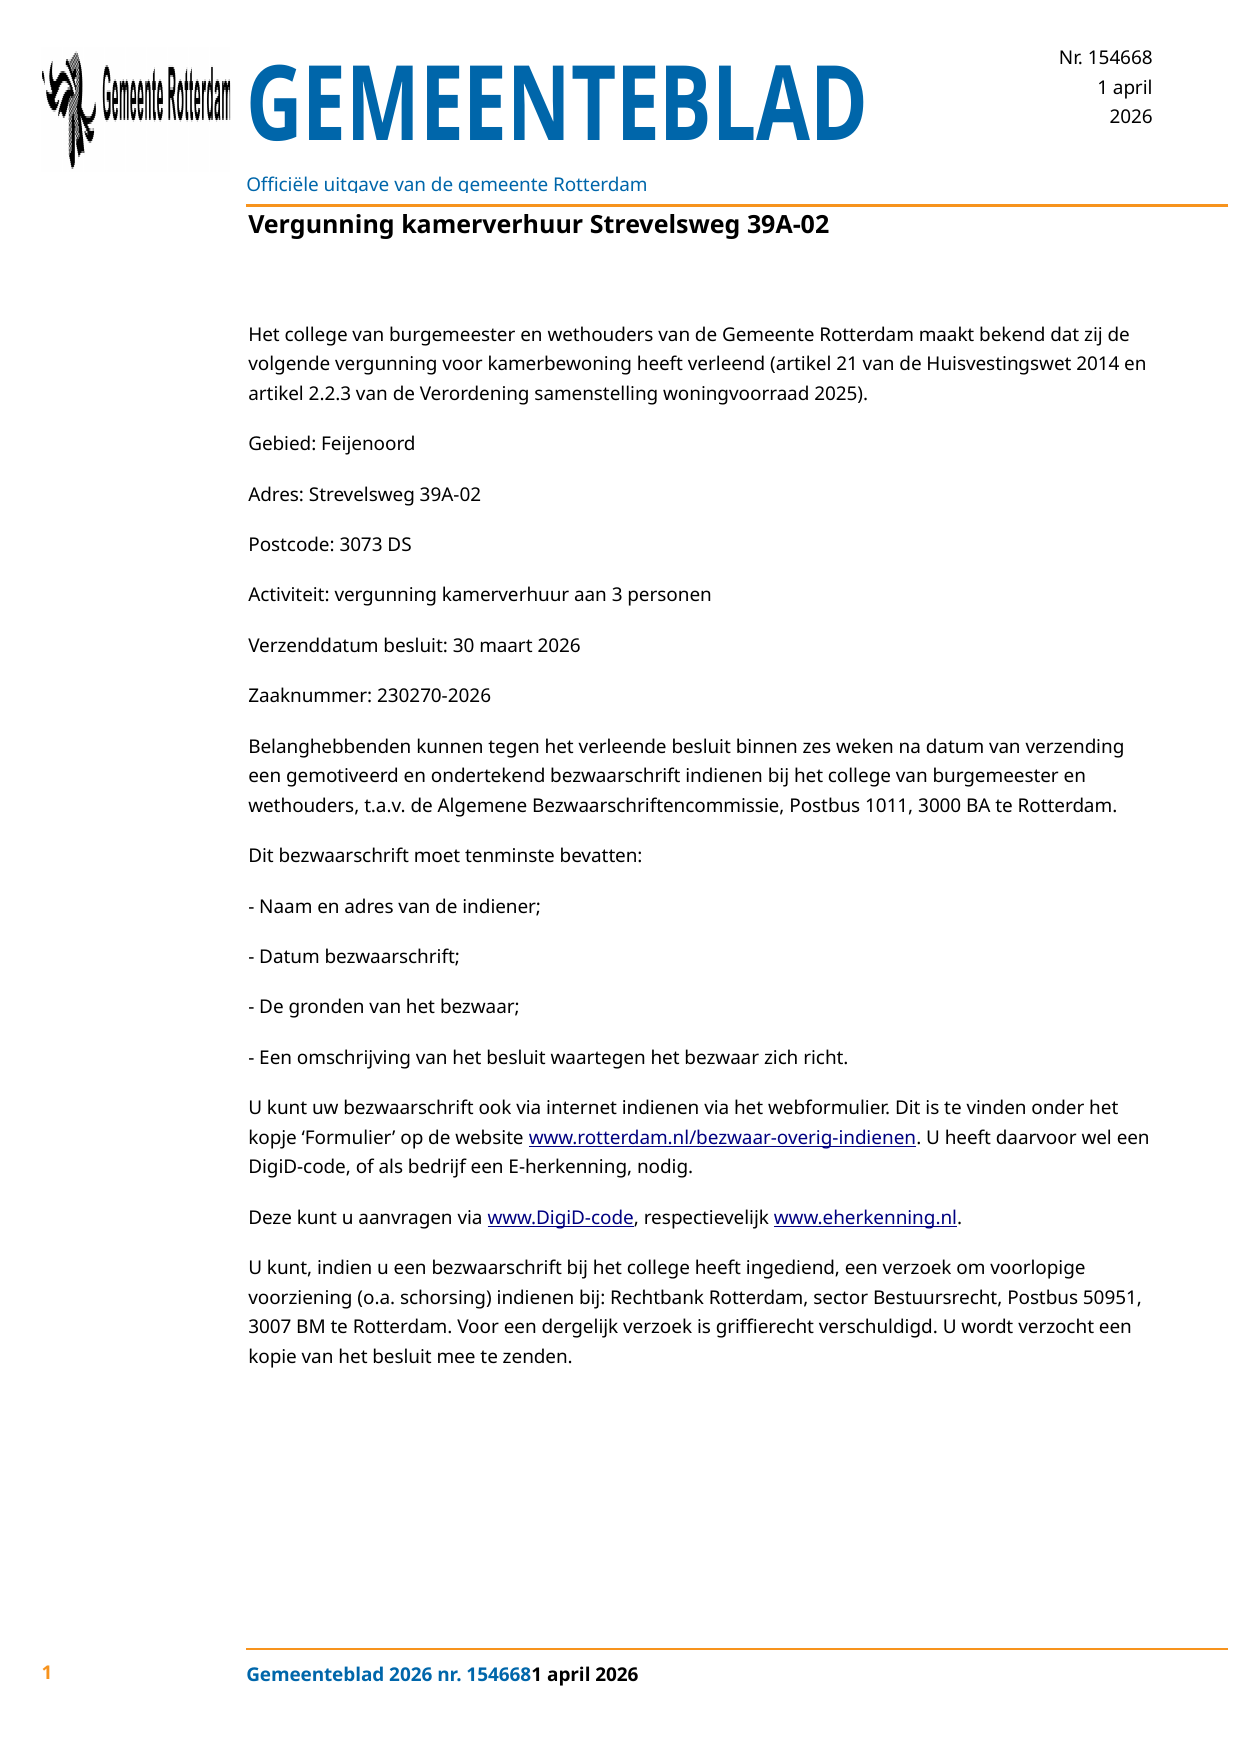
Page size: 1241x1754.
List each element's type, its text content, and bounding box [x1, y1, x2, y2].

text - Een omschrijving van het besluit waartegen het bezwaar zich richt. [248, 1044, 1152, 1070]
text Deze kunt u aanvragen via www.DigiD-code, respectievelijk www.eherkenning.nl. [248, 1204, 1152, 1230]
text Dit bezwaarschrift moet tenminste bevatten: [248, 842, 1152, 868]
text Verzenddatum besluit: 30 maart 2026 [248, 632, 1152, 658]
text Belanghebbenden kunnen tegen het verleende besluit binnen zes weken na datum van verzending een gemotiveerd en ondertekend bezwaarschrift indienen bij het college van burgemeester en wethouders, t.a.v. de Algemene Bezwaarschriftencommissie, Postbus 1011, 3000 BA te Rotterdam. [248, 733, 1152, 818]
text U kunt, indien u een bezwaarschrift bij het college heeft ingediend, een verzoek om voorlopige voorziening (o.a. schorsing) indienen bij: Rechtbank Rotterdam, sector Bestuursrecht, Postbus 50951, 3007 BM te Rotterdam. Voor een dergelijk verzoek is griffierecht verschuldigd. U wordt verzocht een kopie van het besluit mee te zenden. [248, 1254, 1152, 1369]
text Gebied: Feijenoord [248, 430, 1152, 456]
text - De gronden van het bezwaar; [248, 994, 1152, 1019]
text Zaaknummer: 230270-2026 [248, 682, 1152, 708]
text - Naam en adres van de indiener; [248, 893, 1152, 918]
text U kunt uw bezwaarschrift ook via internet indienen via het webformulier. Dit is te vinden onder het kopje ‘Formulier’ op de website www.rotterdam.nl/bezwaar-overig-indienen. U heeft daarvoor wel een DigiD-code, of als bedrijf een E-herkenning, nodig. [248, 1094, 1152, 1179]
text Activiteit: vergunning kamerverhuur aan 3 personen [248, 582, 1152, 607]
text - Datum bezwaarschrift; [248, 943, 1152, 969]
text Adres: Strevelsweg 39A-02 [248, 481, 1152, 506]
picture [41, 47, 231, 172]
text Het college van burgemeester en wethouders van de Gemeente Rotterdam maakt bekend dat zij de volgende vergunning voor kamerbewoning heeft verleend (artikel 21 van de Huisvestingswet 2014 en artikel 2.2.3 van de Verordening samenstelling woningvoorraad 2025). [248, 321, 1152, 406]
text Postcode: 3073 DS [248, 531, 1152, 557]
text Vergunning kamerverhuur Strevelsweg 39A-02 [248, 207, 1152, 241]
